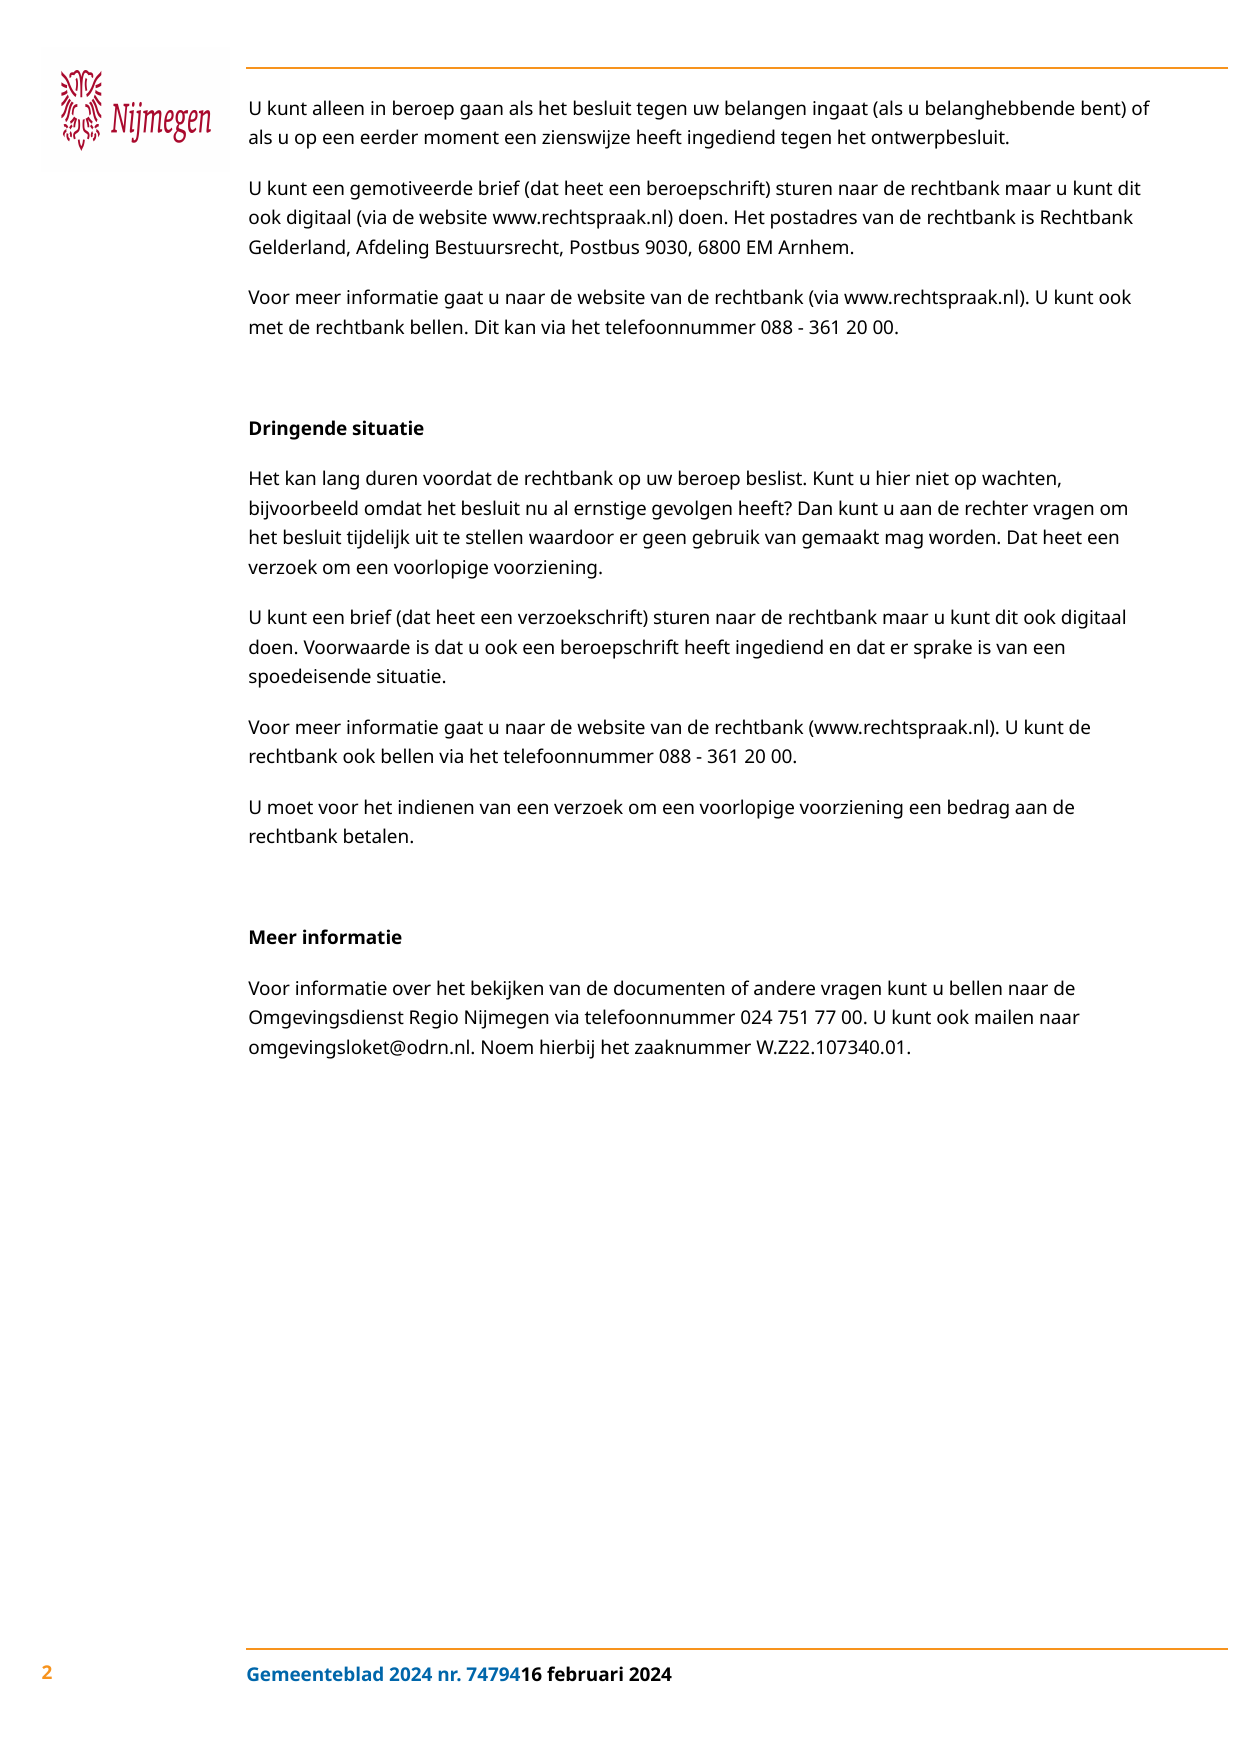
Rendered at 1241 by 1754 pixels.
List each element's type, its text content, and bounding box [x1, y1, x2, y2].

picture [41, 47, 231, 172]
text Voor meer informatie gaat u naar de website van de rechtbank (www.rechtspraak.nl). U kunt de rechtbank ook bellen via het telefoonnummer 088 - 361 20 00. [248, 714, 1152, 769]
text Meer informatie [248, 924, 1152, 950]
text U kunt alleen in beroep gaan als het besluit tegen uw belangen ingaat (als u belanghebbende bent) of als u op een eerder moment een zienswijze heeft ingediend tegen het ontwerpbesluit. [248, 95, 1152, 150]
text U kunt een brief (dat heet een verzoekschrift) sturen naar de rechtbank maar u kunt dit ook digitaal doen. Voorwaarde is dat u ook een beroepschrift heeft ingediend en dat er sprake is van een spoedeisende situatie. [248, 604, 1152, 689]
text Het kan lang duren voordat de rechtbank op uw beroep beslist. Kunt u hier niet op wachten, bijvoorbeeld omdat het besluit nu al ernstige gevolgen heeft? Dan kunt u aan de rechter vragen om het besluit tijdelijk uit te stellen waardoor er geen gebruik van gemaakt mag worden. Dat heet een verzoek om een voorlopige voorziening. [248, 465, 1152, 580]
text U kunt een gemotiveerde brief (dat heet een beroepschrift) sturen naar de rechtbank maar u kunt dit ook digitaal (via de website www.rechtspraak.nl) doen. Het postadres van de rechtbank is Rechtbank Gelderland, Afdeling Bestuursrecht, Postbus 9030, 6800 EM Arnhem. [248, 175, 1152, 260]
text Voor meer informatie gaat u naar de website van de rechtbank (via www.rechtspraak.nl). U kunt ook met de rechtbank bellen. Dit kan via het telefoonnummer 088 - 361 20 00. [248, 284, 1152, 340]
text U moet voor het indienen van een verzoek om een voorlopige voorziening een bedrag aan de rechtbank betalen. [248, 794, 1152, 849]
text Voor informatie over het bekijken van de documenten of andere vragen kunt u bellen naar de Omgevingsdienst Regio Nijmegen via telefoonnummer 024 751 77 00. U kunt ook mailen naar omgevingsloket@odrn.nl. Noem hierbij het zaaknummer W.Z22.107340.01. [248, 975, 1152, 1060]
text Dringende situatie [248, 415, 1152, 441]
